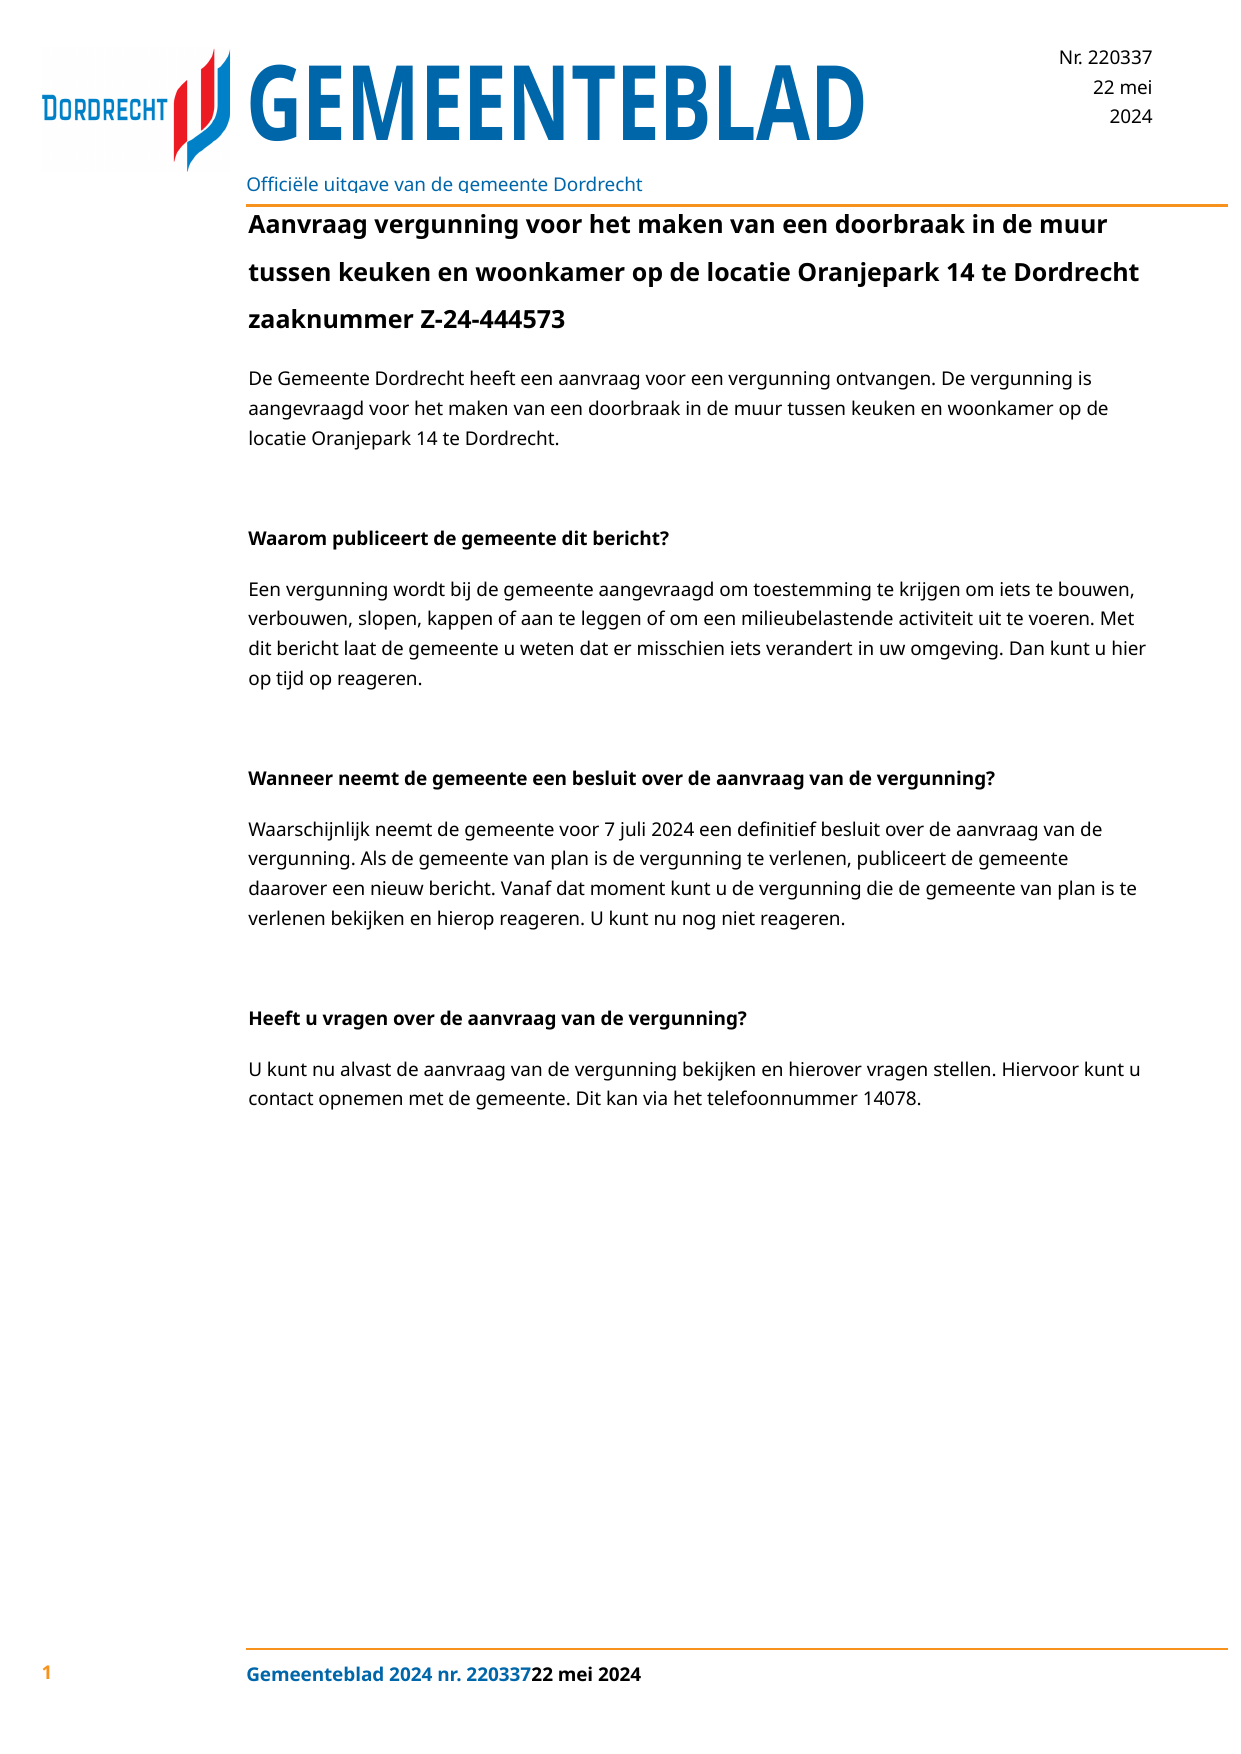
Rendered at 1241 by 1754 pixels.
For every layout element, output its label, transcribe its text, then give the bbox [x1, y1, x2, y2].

text Een vergunning wordt bij de gemeente aangevraagd om toestemming te krijgen om iets te bouwen, verbouwen, slopen, kappen of aan te leggen of om een milieubelastende activiteit uit te voeren. Met dit bericht laat de gemeente u weten dat er misschien iets verandert in uw omgeving. Dan kunt u hier op tijd op reageren. [248, 576, 1152, 690]
text De Gemeente Dordrecht heeft een aanvraag voor een vergunning ontvangen. De vergunning is aangevraagd voor het maken van een doorbraak in de muur tussen keuken en woonkamer op de locatie Oranjepark 14 te Dordrecht. [248, 366, 1152, 450]
text Wanneer neemt de gemeente een besluit over de aanvraag van de vergunning? [248, 766, 1152, 791]
text Waarschijnlijk neemt de gemeente voor 7 juli 2024 een definitief besluit over de aanvraag van de vergunning. Als de gemeente van plan is de vergunning te verlenen, publiceert de gemeente daarover een nieuw bericht. Vanaf dat moment kunt u de vergunning die de gemeente van plan is te verlenen bekijken en hierop reageren. U kunt nu nog niet reageren. [248, 816, 1152, 930]
picture [41, 47, 231, 172]
text Heeft u vragen over de aanvraag van de vergunning? [248, 1006, 1152, 1031]
text Aanvraag vergunning voor het maken van een doorbraak in de muur tussen keuken en woonkamer op de locatie Oranjepark 14 te Dordrecht zaaknummer Z-24-444573 [248, 207, 1152, 336]
text U kunt nu alvast de aanvraag van de vergunning bekijken en hierover vragen stellen. Hiervoor kunt u contact opnemen met de gemeente. Dit kan via het telefoonnummer 14078. [248, 1056, 1152, 1111]
text Waarom publiceert de gemeente dit bericht? [248, 526, 1152, 551]
